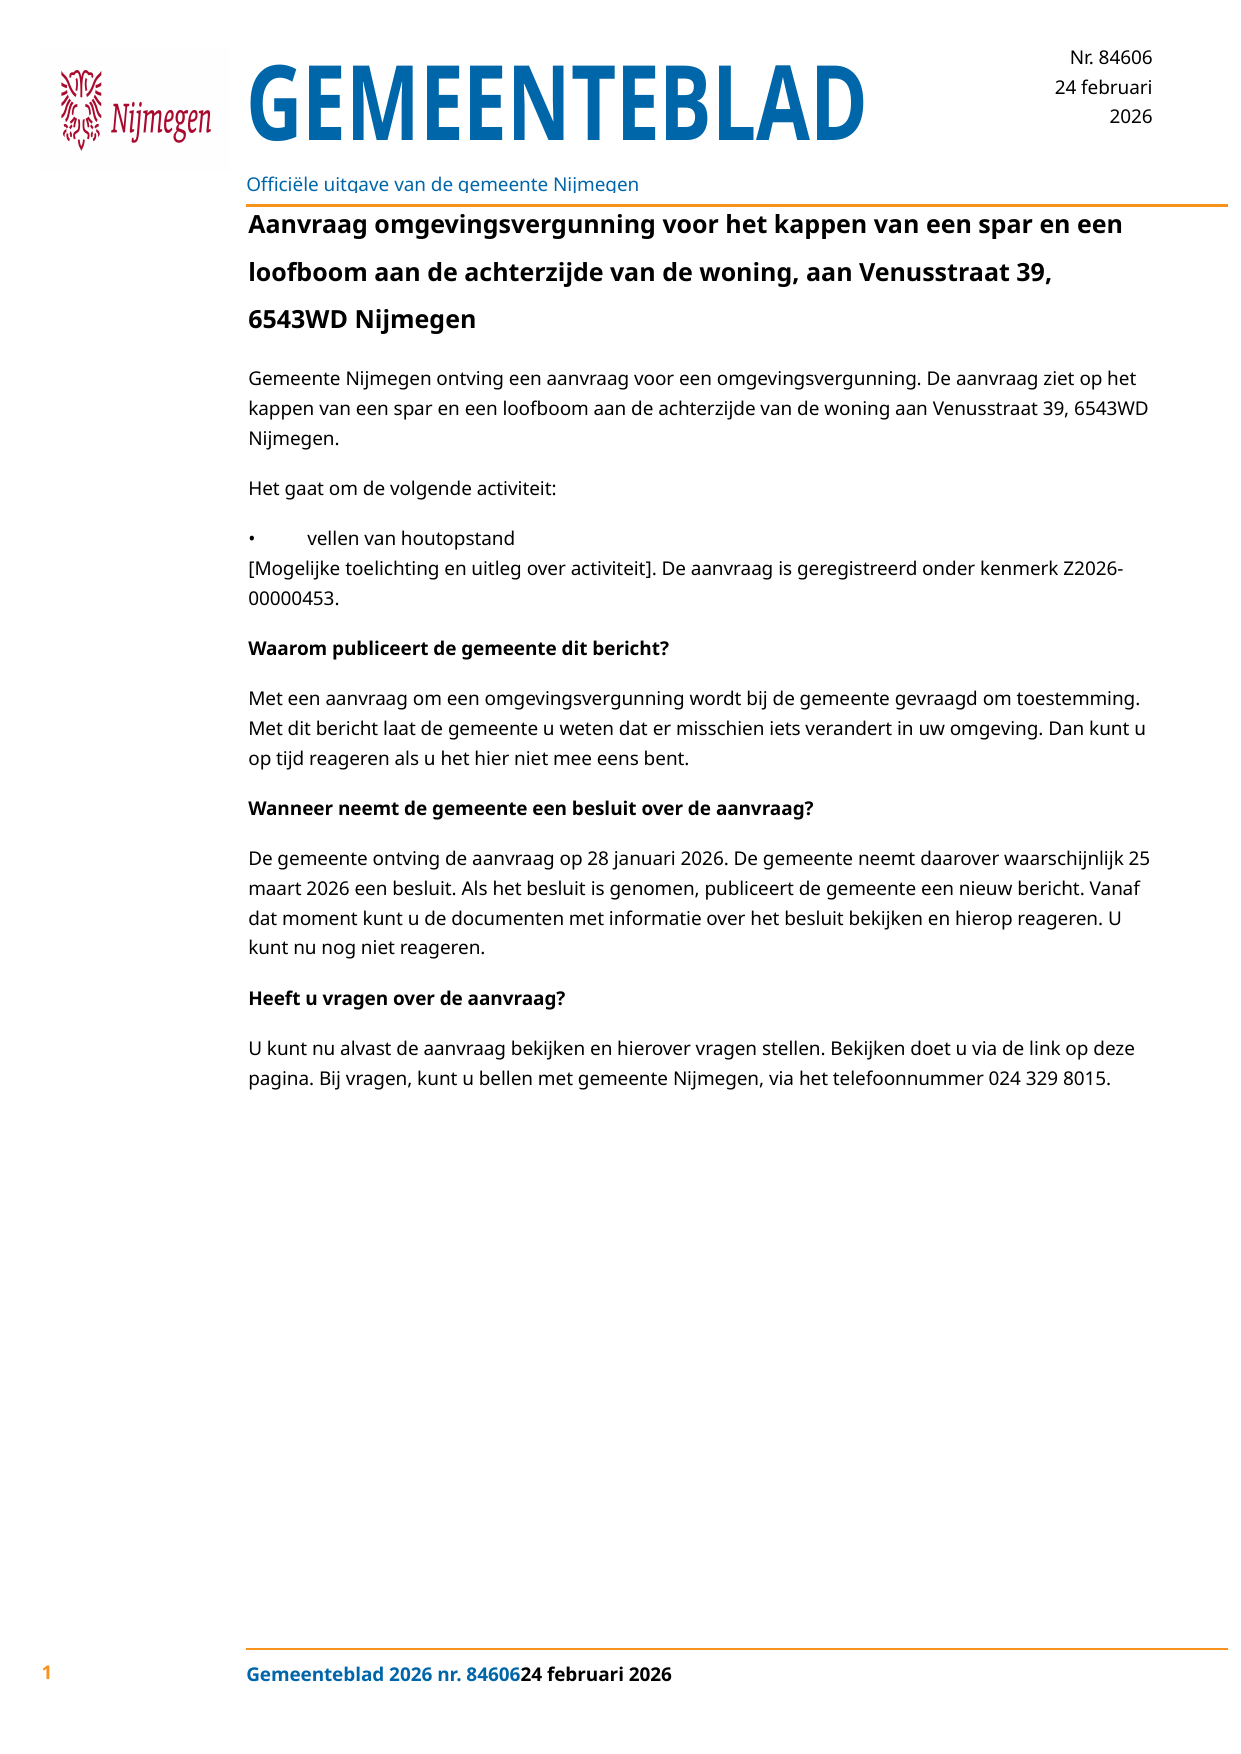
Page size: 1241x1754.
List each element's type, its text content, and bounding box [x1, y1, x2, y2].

text U kunt nu alvast de aanvraag bekijken en hierover vragen stellen. Bekijken doet u via de link op deze pagina. Bij vragen, kunt u bellen met gemeente Nijmegen, via het telefoonnummer 024 329 8015. [248, 1035, 1152, 1090]
text Met een aanvraag om een omgevingsvergunning wordt bij de gemeente gevraagd om toestemming. Met dit bericht laat de gemeente u weten dat er misschien iets verandert in uw omgeving. Dan kunt u op tijd reageren als u het hier niet mee eens bent. [248, 686, 1152, 770]
text Waarom publiceert de gemeente dit bericht? [248, 635, 1152, 661]
text De gemeente ontving de aanvraag op 28 januari 2026. De gemeente neemt daarover waarschijnlijk 25 maart 2026 een besluit. Als het besluit is genomen, publiceert de gemeente een nieuw bericht. Vanaf dat moment kunt u de documenten met informatie over het besluit bekijken en hierop reageren. U kunt nu nog niet reageren. [248, 846, 1152, 960]
text [Mogelijke toelichting en uitleg over activiteit]. De aanvraag is geregistreerd onder kenmerk Z2026-00000453. [248, 555, 1152, 610]
picture [41, 47, 231, 172]
text Wanneer neemt de gemeente een besluit over de aanvraag? [248, 795, 1152, 821]
text Gemeente Nijmegen ontving een aanvraag voor een omgevingsvergunning. De aanvraag ziet op het kappen van een spar en een loofboom aan de achterzijde van de woning aan Venusstraat 39, 6543WD Nijmegen. [248, 366, 1152, 450]
list vellen van houtopstand [248, 526, 1152, 551]
text Aanvraag omgevingsvergunning voor het kappen van een spar en een loofboom aan de achterzijde van de woning, aan Venusstraat 39, 6543WD Nijmegen [248, 207, 1152, 336]
text Het gaat om de volgende activiteit: [248, 475, 1152, 501]
text Heeft u vragen over de aanvraag? [248, 985, 1152, 1010]
